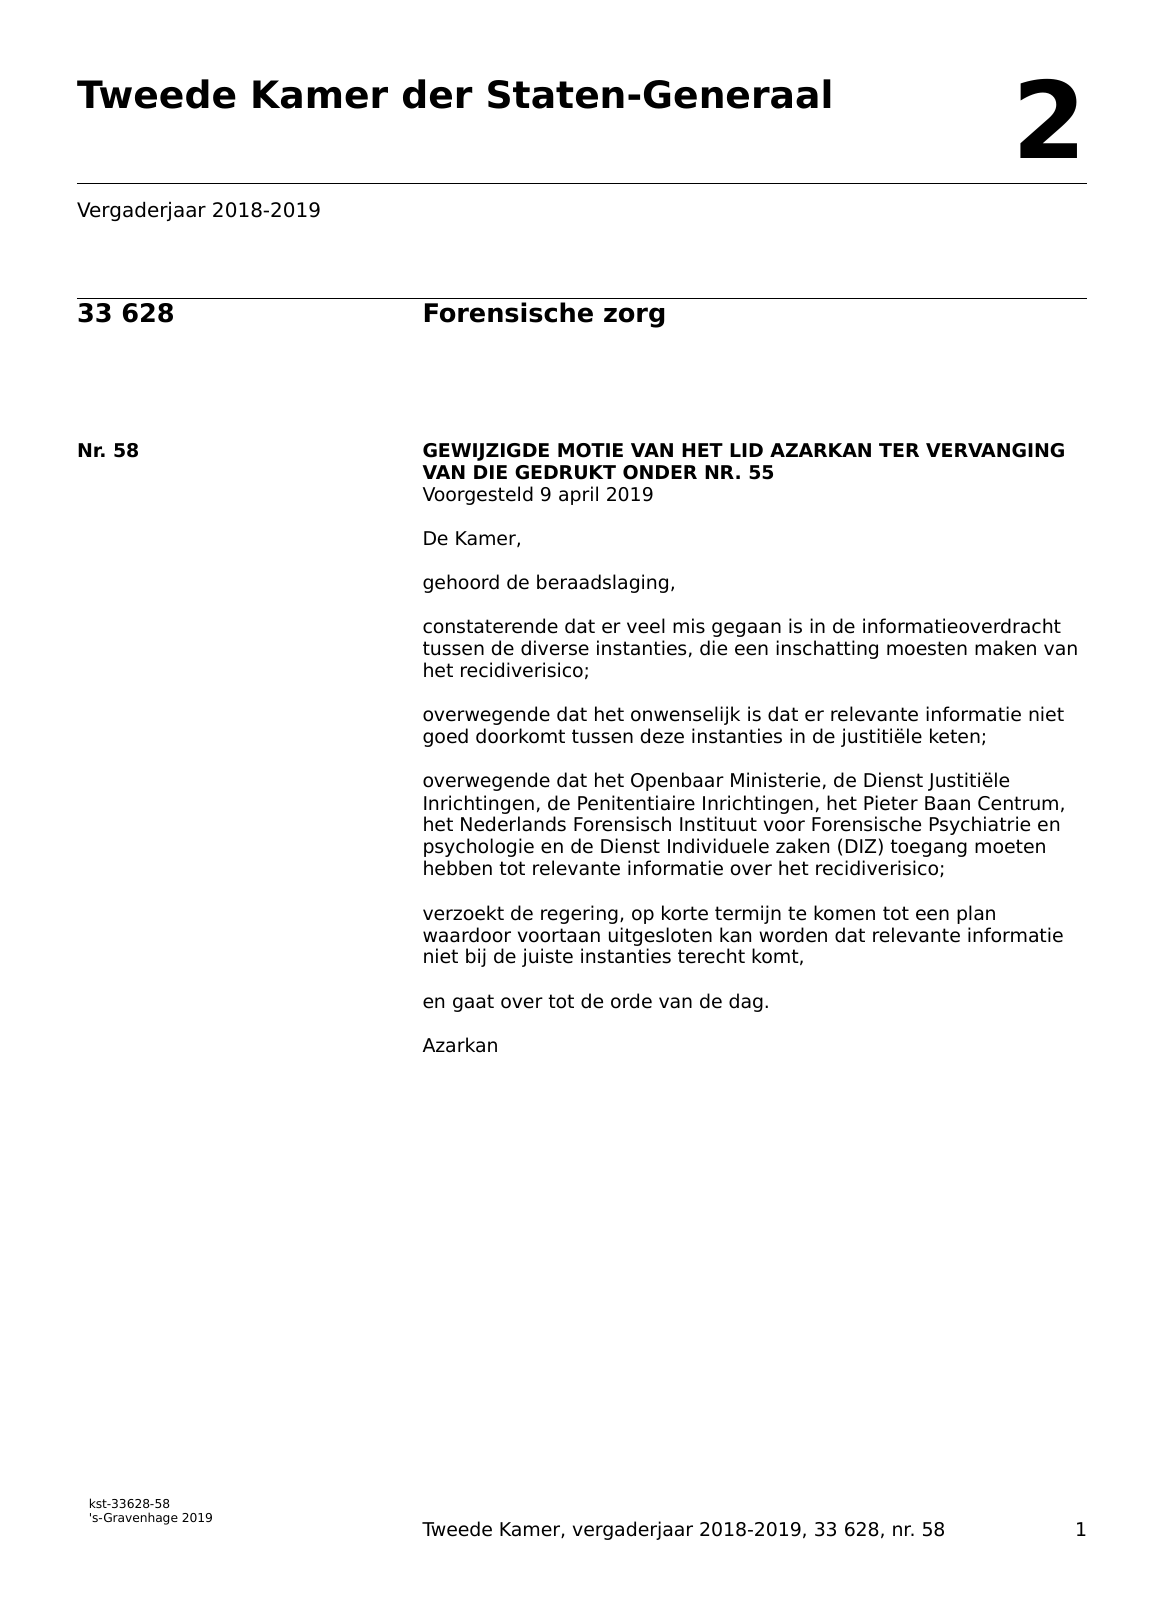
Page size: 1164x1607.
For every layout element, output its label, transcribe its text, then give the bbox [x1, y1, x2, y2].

table_cell Vergaderjaar 2018-2019 [77, 184, 1087, 298]
text Voorgesteld 9 april 2019 [422, 484, 1087, 506]
text gehoord de beraadslaging, [422, 572, 1087, 594]
subtitle Nr. 58 GEWIJZIGDE MOTIE VAN HET LID AZARKAN TER VERVANGING VAN DIE GEDRUKT ONDER NR. 55 [77, 440, 1087, 484]
text Azarkan [422, 1035, 1087, 1057]
text overwegende dat het onwenselijk is dat er relevante informatie niet goed doorkomt tussen deze instanties in de justitiële keten; [422, 704, 1087, 748]
text De Kamer, [422, 528, 1087, 550]
table_header 2 [886, 59, 1087, 183]
text constaterende dat er veel mis gegaan is in de informatieoverdracht tussen de diverse instanties, die een inschatting moesten maken van het recidiverisico; [422, 616, 1087, 682]
text kst-33628-58 [88, 1497, 323, 1511]
subtitle 33 628 Forensische zorg [77, 299, 1087, 329]
table_header Tweede Kamer der Staten-Generaal [77, 59, 886, 183]
text en gaat over tot de orde van de dag. [422, 991, 1087, 1013]
text verzoekt de regering, op korte termijn te komen tot een plan waardoor voortaan uitgesloten kan worden dat relevante informatie niet bij de juiste instanties terecht komt, [422, 902, 1087, 968]
text 's-Gravenhage 2019 [88, 1511, 323, 1525]
text overwegende dat het Openbaar Ministerie, de Dienst Justitiële Inrichtingen, de Penitentiaire Inrichtingen, het Pieter Baan Centrum, het Nederlands Forensisch Instituut voor Forensische Psychiatrie en psychologie en de Dienst Individuele zaken (DIZ) toegang moeten hebben tot relevante informatie over het recidiverisico; [422, 770, 1087, 880]
